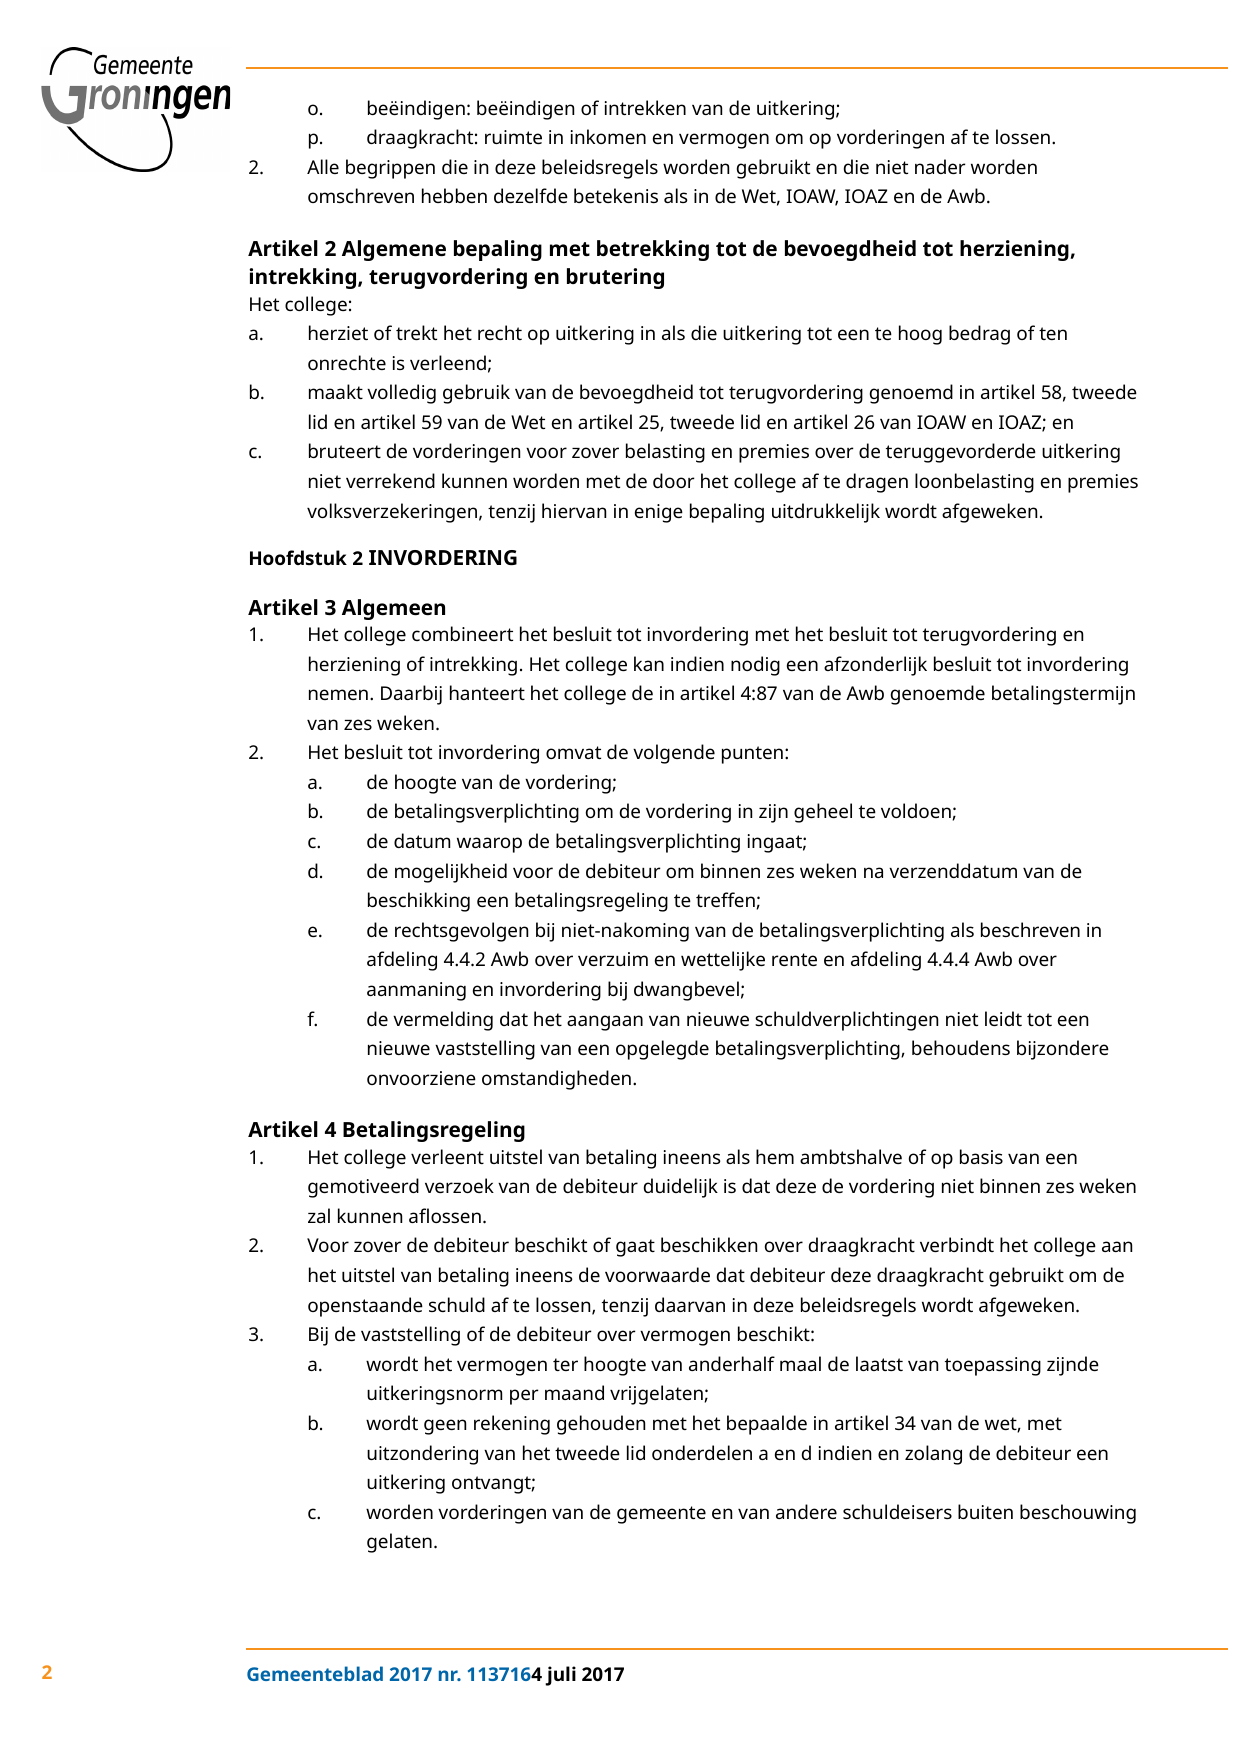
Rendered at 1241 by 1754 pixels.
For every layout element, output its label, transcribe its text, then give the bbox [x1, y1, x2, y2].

list de rechtsgevolgen bij niet-nakoming van de betalingsverplichting als beschreven in afdeling 4.4.2 Awb over verzuim en wettelijke rente en afdeling 4.4.4 Awb over aanmaning en invordering bij dwangbevel; [307, 917, 1152, 1002]
text Hoofdstuk 2 INVORDERING [248, 543, 1152, 572]
list de hoogte van de vordering; [307, 769, 1152, 795]
list Alle begrippen die in deze beleidsregels worden gebruikt en die niet nader worden omschreven hebben dezelfde betekenis als in de Wet, IOAW, IOAZ en de Awb. [248, 154, 1152, 209]
list bruteert de vorderingen voor zover belasting en premies over de teruggevorderde uitkering niet verrekend kunnen worden met de door het college af te dragen loonbelasting en premies volksverzekeringen, tenzij hiervan in enige bepaling uitdrukkelijk wordt afgeweken. [248, 439, 1152, 524]
list Het besluit tot invordering omvat de volgende punten: [248, 739, 1152, 765]
list Voor zover de debiteur beschikt of gaat beschikken over draagkracht verbindt het college aan het uitstel van betaling ineens de voorwaarde dat debiteur deze draagkracht gebruikt om de openstaande schuld af te lossen, tenzij daarvan in deze beleidsregels wordt afgeweken. [248, 1233, 1152, 1317]
text Artikel 3 Algemeen [248, 593, 1152, 621]
list herziet of trekt het recht op uitkering in als die uitkering tot een te hoog bedrag of ten onrechte is verleend; [248, 320, 1152, 376]
text Het college: [248, 291, 1152, 317]
list worden vorderingen van de gemeente en van andere schuldeisers buiten beschouwing gelaten. [307, 1499, 1152, 1554]
list wordt geen rekening gehouden met het bepaalde in artikel 34 van de wet, met uitzondering van het tweede lid onderdelen a en d indien en zolang de debiteur een uitkering ontvangt; [307, 1410, 1152, 1495]
list de mogelijkheid voor de debiteur om binnen zes weken na verzenddatum van de beschikking een betalingsregeling te treffen; [307, 858, 1152, 913]
list Het college verleent uitstel van betaling ineens als hem ambtshalve of op basis van een gemotiveerd verzoek van de debiteur duidelijk is dat deze de vordering niet binnen zes weken zal kunnen aflossen. [248, 1144, 1152, 1229]
list Bij de vaststelling of de debiteur over vermogen beschikt: [248, 1321, 1152, 1347]
text Artikel 2 Algemene bepaling met betrekking tot de bevoegdheid tot herziening, intrekking, terugvordering en brutering [248, 234, 1152, 291]
list de vermelding dat het aangaan van nieuwe schuldverplichtingen niet leidt tot een nieuwe vaststelling van een opgelegde betalingsverplichting, behoudens bijzondere onvoorziene omstandigheden. [307, 1006, 1152, 1091]
list draagkracht: ruimte in inkomen en vermogen om op vorderingen af te lossen. [307, 124, 1152, 150]
list de betalingsverplichting om de vordering in zijn geheel te voldoen; [307, 799, 1152, 824]
list wordt het vermogen ter hoogte van anderhalf maal de laatst van toepassing zijnde uitkeringsnorm per maand vrijgelaten; [307, 1351, 1152, 1406]
list maakt volledig gebruik van de bevoegdheid tot terugvordering genoemd in artikel 58, tweede lid en artikel 59 van de Wet en artikel 25, tweede lid en artikel 26 van IOAW en IOAZ; en [248, 379, 1152, 435]
picture [41, 47, 231, 172]
text Artikel 4 Betalingsregeling [248, 1115, 1152, 1144]
list Het college combineert het besluit tot invordering met het besluit tot terugvordering en herziening of intrekking. Het college kan indien nodig een afzonderlijk besluit tot invordering nemen. Daarbij hanteert het college de in artikel 4:87 van de Awb genoemde betalingstermijn van zes weken. [248, 621, 1152, 736]
list de datum waarop de betalingsverplichting ingaat; [307, 828, 1152, 854]
list beëindigen: beëindigen of intrekken van de uitkering; [307, 95, 1152, 121]
